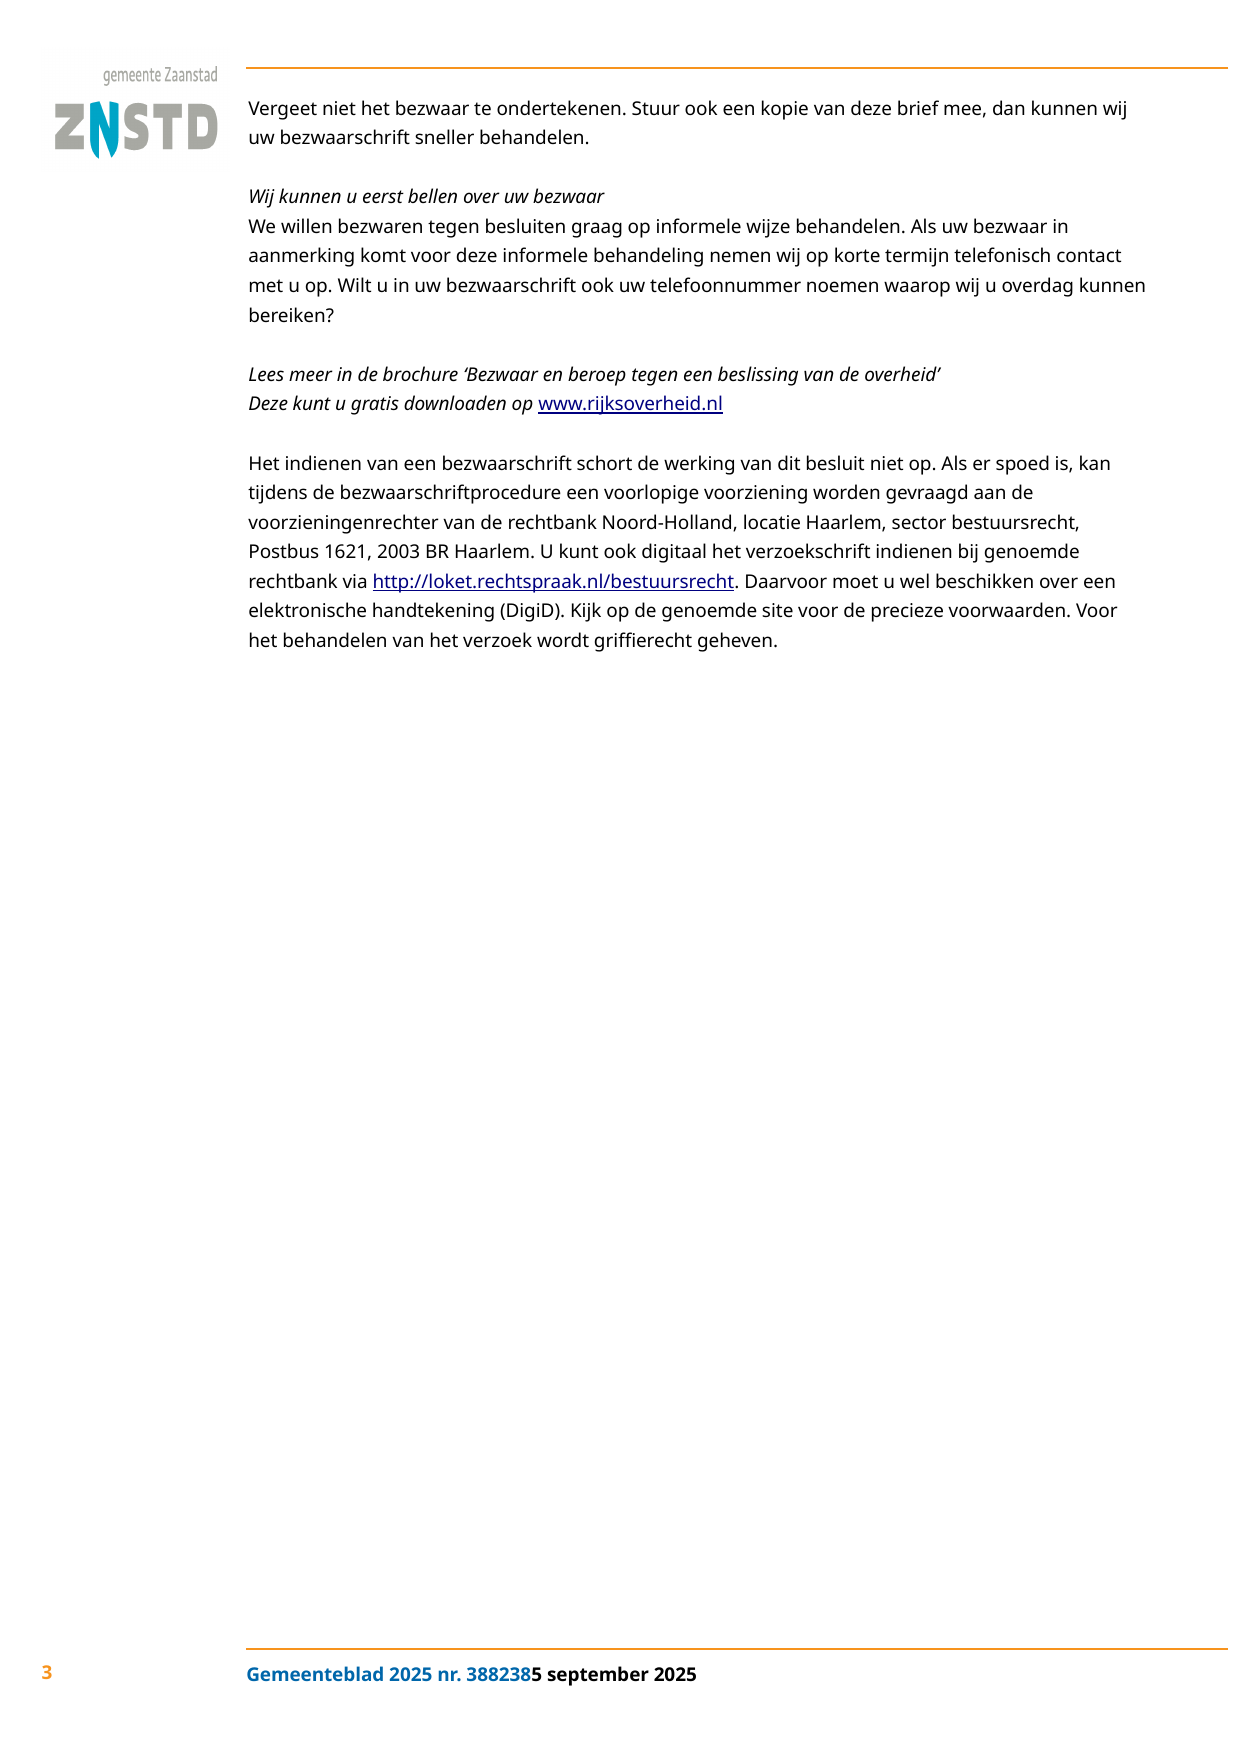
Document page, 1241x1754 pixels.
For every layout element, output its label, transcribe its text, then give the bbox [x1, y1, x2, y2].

text Lees meer in de brochure ‘Bezwaar en beroep tegen een beslissing van de overheid’ [248, 361, 1152, 387]
text Het indienen van een bezwaarschrift schort de werking van dit besluit niet op. Als er spoed is, kan tijdens de bezwaarschriftprocedure een voorlopige voorziening worden gevraagd aan de [248, 450, 1152, 505]
text We willen bezwaren tegen besluiten graag op informele wijze behandelen. Als uw bezwaar in [248, 213, 1152, 239]
text voorzieningenrechter van de rechtbank Noord-Holland, locatie Haarlem, sector bestuursrecht, Postbus 1621, 2003 BR Haarlem. U kunt ook digitaal het verzoekschrift indienen bij genoemde rechtbank via http://loket.rechtspraak.nl/bestuursrecht. Daarvoor moet u wel beschikken over een elektronische handtekening (DigiD). Kijk op de genoemde site voor de precieze voorwaarden. Voor het behandelen van het verzoek wordt griffierecht geheven. [248, 509, 1152, 653]
text aanmerking komt voor deze informele behandeling nemen wij op korte termijn telefonisch contact met u op. Wilt u in uw bezwaarschrift ook uw telefoonnummer noemen waarop wij u overdag kunnen bereiken? [248, 243, 1152, 328]
text Vergeet niet het bezwaar te ondertekenen. Stuur ook een kopie van deze brief mee, dan kunnen wij uw bezwaarschrift sneller behandelen. [248, 95, 1152, 150]
text Wij kunnen u eerst bellen over uw bezwaar [248, 183, 1152, 209]
text Deze kunt u gratis downloaden op www.rijksoverheid.nl [248, 391, 1152, 416]
picture [41, 47, 231, 172]
